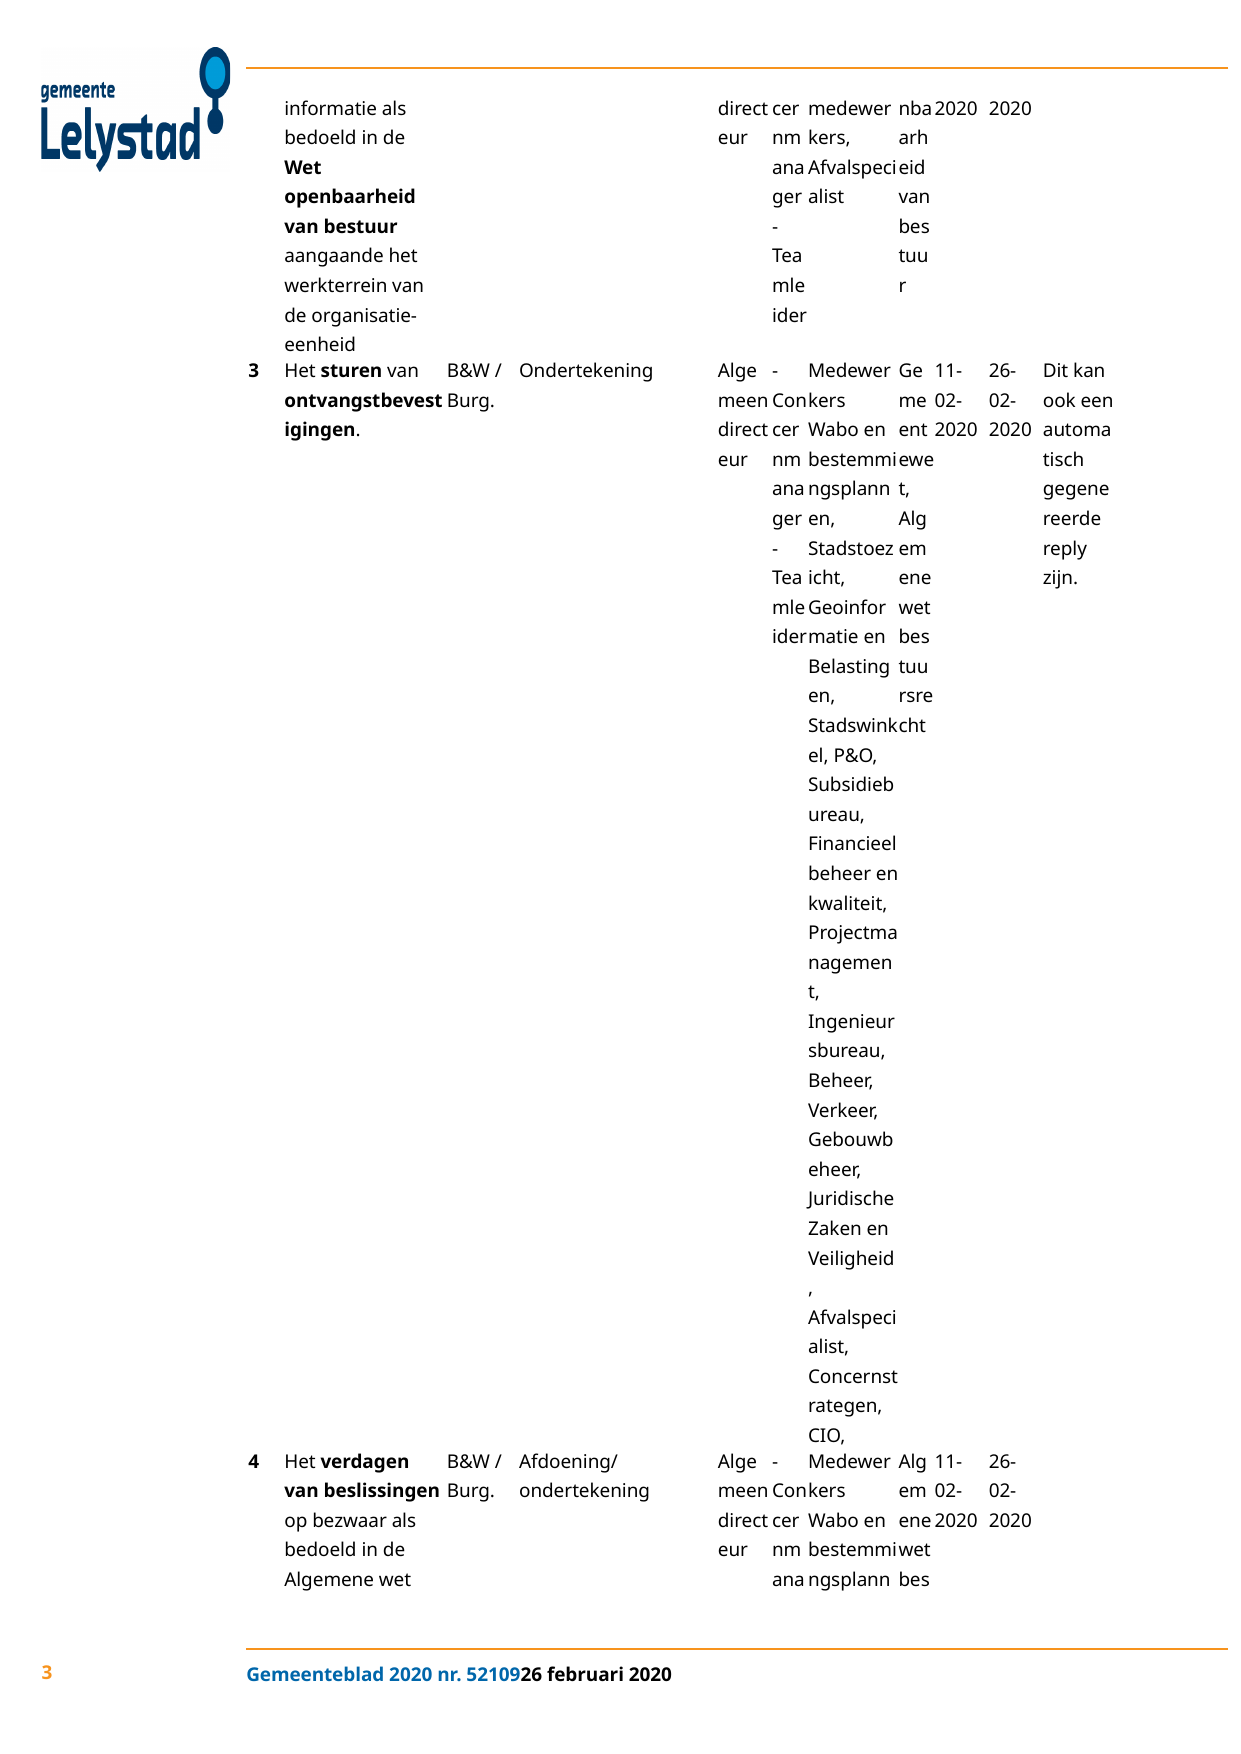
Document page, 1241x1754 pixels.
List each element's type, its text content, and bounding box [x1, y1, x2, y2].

table_cell cernmanager - Teamleider [772, 95, 808, 357]
table_cell [1115, 95, 1152, 357]
table_cell Afdoening/ondertekening [519, 1448, 718, 1592]
table_cell Gemeentewet, Algemene wet bestuursrecht [898, 357, 934, 1448]
table_cell [1043, 95, 1115, 357]
table_cell Ondertekening [519, 357, 718, 1448]
table_cell B&W / Burg. [447, 357, 519, 1448]
table_cell 4 [248, 1448, 284, 1592]
table_cell Algemeen directeur [718, 1448, 772, 1592]
table_cell 26-02-2020 [989, 1448, 1043, 1592]
table_cell informatie als bedoeld in de Wet openbaarheid van bestuur aangaande het werkterrein van de organisatie-eenheid [284, 95, 447, 357]
table_cell 11-02-2020 [934, 357, 988, 1448]
picture [41, 47, 231, 172]
table_cell 2020 [934, 95, 988, 357]
table_cell 3 [248, 357, 284, 1448]
table_cell directeur [718, 95, 772, 357]
table_cell Algemene wet bes [898, 1448, 934, 1592]
table_cell medewerkers, Afvalspecialist [808, 95, 898, 357]
table_cell [519, 95, 718, 357]
table_cell Dit kan ook een automatisch gegenereerde reply zijn. [1043, 357, 1115, 1448]
table_cell Medewerkers Wabo en bestemmingsplann [808, 1448, 898, 1592]
table_cell B&W / Burg. [447, 1448, 519, 1592]
table_cell [1115, 1448, 1152, 1592]
table_cell - Concernmana [772, 1448, 808, 1592]
table_cell Het verdagen van beslissingen op bezwaar als bedoeld in de Algemene wet [284, 1448, 447, 1592]
table_cell 2020 [989, 95, 1043, 357]
table_cell - Concernmanager - Teamleider [772, 357, 808, 1448]
table_cell Het sturen van ontvangstbevestigingen. [284, 357, 447, 1448]
table_cell 11-02-2020 [934, 1448, 988, 1592]
table_cell [248, 95, 284, 357]
table_cell [447, 95, 519, 357]
table_cell nbaarheid van bestuur [898, 95, 934, 357]
table_cell 26-02-2020 [989, 357, 1043, 1448]
table_cell [1115, 357, 1152, 1448]
table_cell [1043, 1448, 1115, 1592]
table_cell Medewerkers Wabo en bestemmingsplannen, Stadstoezicht, Geoinformatie en Belastingen, Stadswinkel, P&O, Subsidiebureau, Financieel beheer en kwaliteit, Projectmanagement, Ingenieursbureau, Beheer, Verkeer, Gebouwbeheer, Juridische Zaken en Veiligheid, Afvalspecialist, Concernstrategen, CIO, [808, 357, 898, 1448]
table_cell Algemeen directeur [718, 357, 772, 1448]
